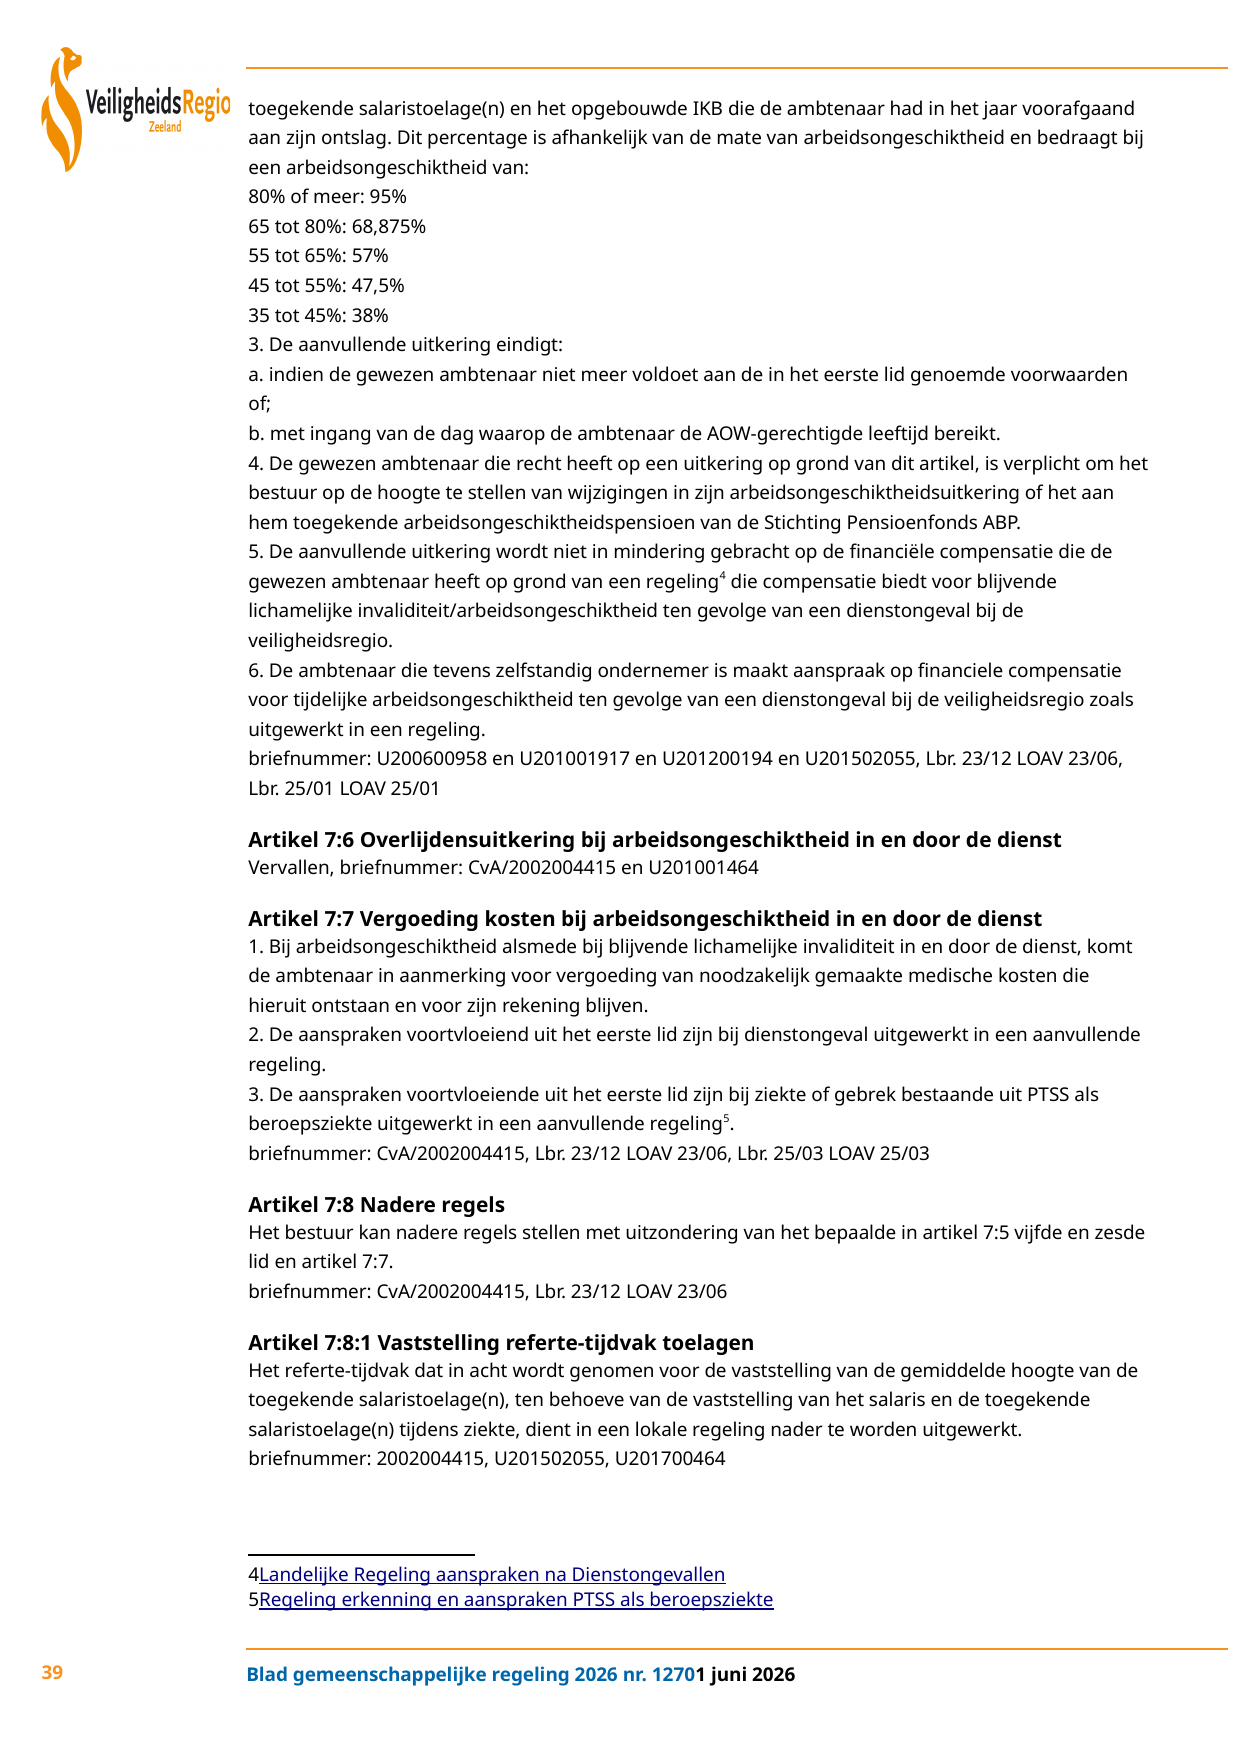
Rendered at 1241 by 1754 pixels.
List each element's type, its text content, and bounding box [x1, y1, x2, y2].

text 1. Bij arbeidsongeschiktheid alsmede bij blijvende lichamelijke invaliditeit in en door de dienst, komt de ambtenaar in aanmerking voor vergoeding van noodzakelijk gemaakte medische kosten die hieruit ontstaan en voor zijn rekening blijven. [248, 933, 1152, 1018]
text Het bestuur kan nadere regels stellen met uitzondering van het bepaalde in artikel 7:5 vijfde en zesde lid en artikel 7:7. [248, 1219, 1152, 1274]
text 55 tot 65%: 57% [248, 243, 1152, 268]
text 45 tot 55%: 47,5% [248, 272, 1152, 298]
text Landelijke Regeling aanspraken na Dienstongevallen [248, 1561, 1152, 1586]
text 3. De aanvullende uitkering eindigt: [248, 331, 1152, 357]
text Regeling erkenning en aanspraken PTSS als beroepsziekte [248, 1586, 1152, 1612]
text 6. De ambtenaar die tevens zelfstandig ondernemer is maakt aanspraak op financiele compensatie voor tijdelijke arbeidsongeschiktheid ten gevolge van een dienstongeval bij de veiligheidsregio zoals uitgewerkt in een regeling. [248, 657, 1152, 742]
text Artikel 7:6 Overlijdensuitkering bij arbeidsongeschiktheid in en door de dienst [248, 826, 1152, 854]
text toegekende salaristoelage(n) en het opgebouwde IKB die de ambtenaar had in het jaar voorafgaand aan zijn ontslag. Dit percentage is afhankelijk van de mate van arbeidsongeschiktheid en bedraagt bij een arbeidsongeschiktheid van: [248, 95, 1152, 180]
text Artikel 7:8 Nadere regels [248, 1190, 1152, 1219]
text briefnummer: 2002004415, U201502055, U201700464 [248, 1446, 1152, 1471]
text Artikel 7:7 Vergoeding kosten bij arbeidsongeschiktheid in en door de dienst [248, 904, 1152, 933]
text Vervallen, briefnummer: CvA/2002004415 en U201001464 [248, 854, 1152, 880]
text Het referte-tijdvak dat in acht wordt genomen voor de vaststelling van de gemiddelde hoogte van de toegekende salaristoelage(n), ten behoeve van de vaststelling van het salaris en de toegekende salaristoelage(n) tijdens ziekte, dient in een lokale regeling nader te worden uitgewerkt. [248, 1357, 1152, 1442]
text 4. De gewezen ambtenaar die recht heeft op een uitkering op grond van dit artikel, is verplicht om het bestuur op de hoogte te stellen van wijzigingen in zijn arbeidsongeschiktheidsuitkering of het aan hem toegekende arbeidsongeschiktheidspensioen van de Stichting Pensioenfonds ABP. [248, 450, 1152, 535]
text briefnummer: CvA/2002004415, Lbr. 23/12 LOAV 23/06 [248, 1278, 1152, 1304]
text 65 tot 80%: 68,875% [248, 213, 1152, 239]
text briefnummer: CvA/2002004415, Lbr. 23/12 LOAV 23/06, Lbr. 25/03 LOAV 25/03 [248, 1140, 1152, 1166]
picture [41, 47, 231, 172]
text 2. De aanspraken voortvloeiend uit het eerste lid zijn bij dienstongeval uitgewerkt in een aanvullende regeling. [248, 1022, 1152, 1077]
text 80% of meer: 95% [248, 183, 1152, 209]
text 35 tot 45%: 38% [248, 302, 1152, 328]
text Artikel 7:8:1 Vaststelling referte-tijdvak toelagen [248, 1328, 1152, 1357]
text a. indien de gewezen ambtenaar niet meer voldoet aan de in het eerste lid genoemde voorwaarden of; [248, 361, 1152, 416]
text 3. De aanspraken voortvloeiende uit het eerste lid zijn bij ziekte of gebrek bestaande uit PTSS als beroepsziekte uitgewerkt in een aanvullende regeling. [248, 1081, 1152, 1136]
text briefnummer: U200600958 en U201001917 en U201200194 en U201502055, Lbr. 23/12 LOAV 23/06, Lbr. 25/01 LOAV 25/01 [248, 746, 1152, 801]
text b. met ingang van de dag waarop de ambtenaar de AOW-gerechtigde leeftijd bereikt. [248, 420, 1152, 446]
text 5. De aanvullende uitkering wordt niet in mindering gebracht op de financiële compensatie die de gewezen ambtenaar heeft op grond van een regeling die compensatie biedt voor blijvende lichamelijke invaliditeit/arbeidsongeschiktheid ten gevolge van een dienstongeval bij de veiligheidsregio. [248, 538, 1152, 653]
